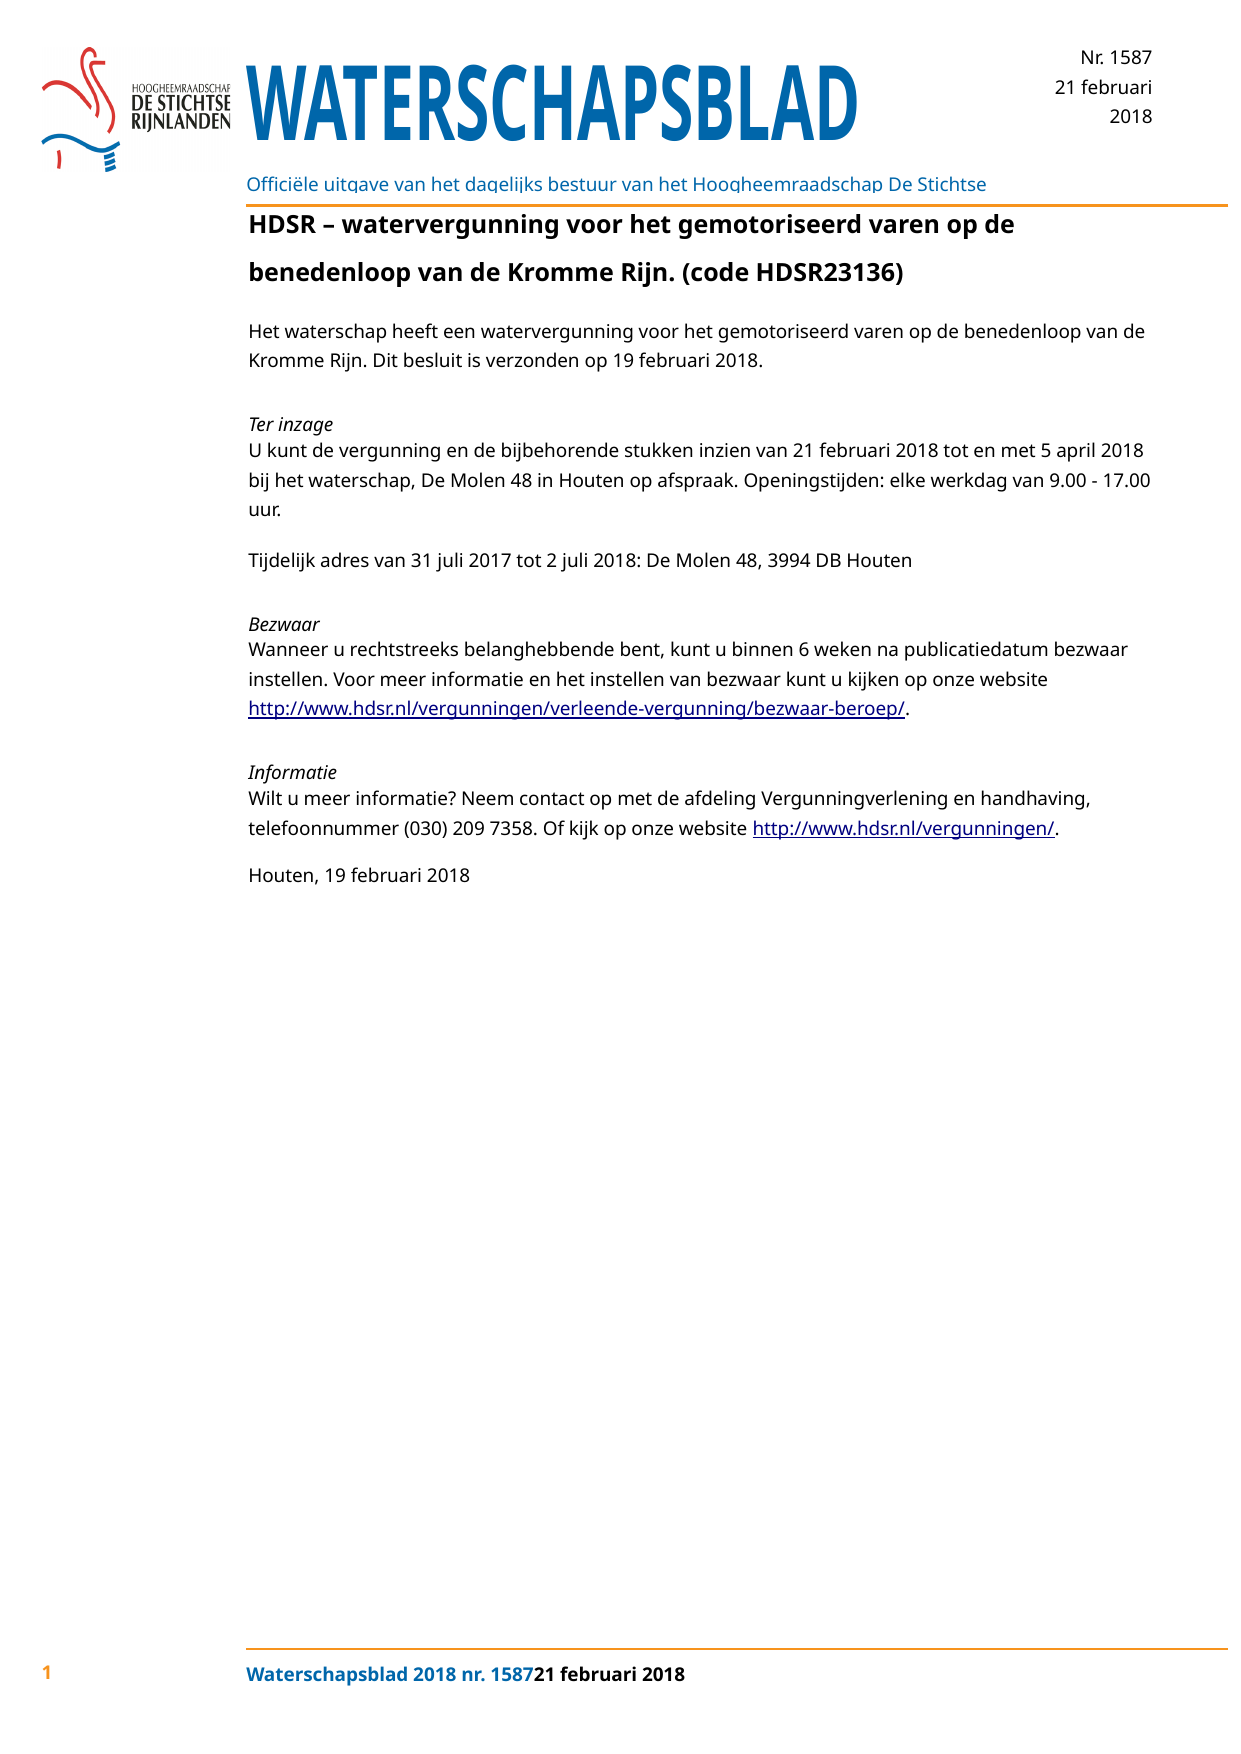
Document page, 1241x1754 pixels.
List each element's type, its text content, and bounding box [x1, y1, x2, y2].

picture [41, 47, 231, 172]
text HDSR – watervergunning voor het gemotoriseerd varen op de benedenloop van de Kromme Rijn. (code HDSR23136) [248, 207, 1152, 288]
text Ter inzage [248, 411, 1152, 437]
text U kunt de vergunning en de bijbehorende stukken inzien van 21 februari 2018 tot en met 5 april 2018 bij het waterschap, De Molen 48 in Houten op afspraak. Openingstijden: elke werkdag van 9.00 - 17.00 uur. [248, 437, 1152, 522]
text Wanneer u rechtstreeks belanghebbende bent, kunt u binnen 6 weken na publicatiedatum bezwaar instellen. Voor meer informatie en het instellen van bezwaar kunt u kijken op onze website http://www.hdsr.nl/vergunningen/verleende-vergunning/bezwaar-beroep/. [248, 636, 1152, 721]
text Het waterschap heeft een watervergunning voor het gemotoriseerd varen op de benedenloop van de Kromme Rijn. Dit besluit is verzonden op 19 februari 2018. [248, 318, 1152, 373]
text Bezwaar [248, 611, 1152, 636]
text Houten, 19 februari 2018 [248, 863, 1152, 888]
text Informatie [248, 759, 1152, 785]
text Wilt u meer informatie? Neem contact op met de afdeling Vergunningverlening en handhaving, telefoonnummer (030) 209 7358. Of kijk op onze website http://www.hdsr.nl/vergunningen/. [248, 785, 1152, 841]
text Tijdelijk adres van 31 juli 2017 tot 2 juli 2018: De Molen 48, 3994 DB Houten [248, 547, 1152, 572]
